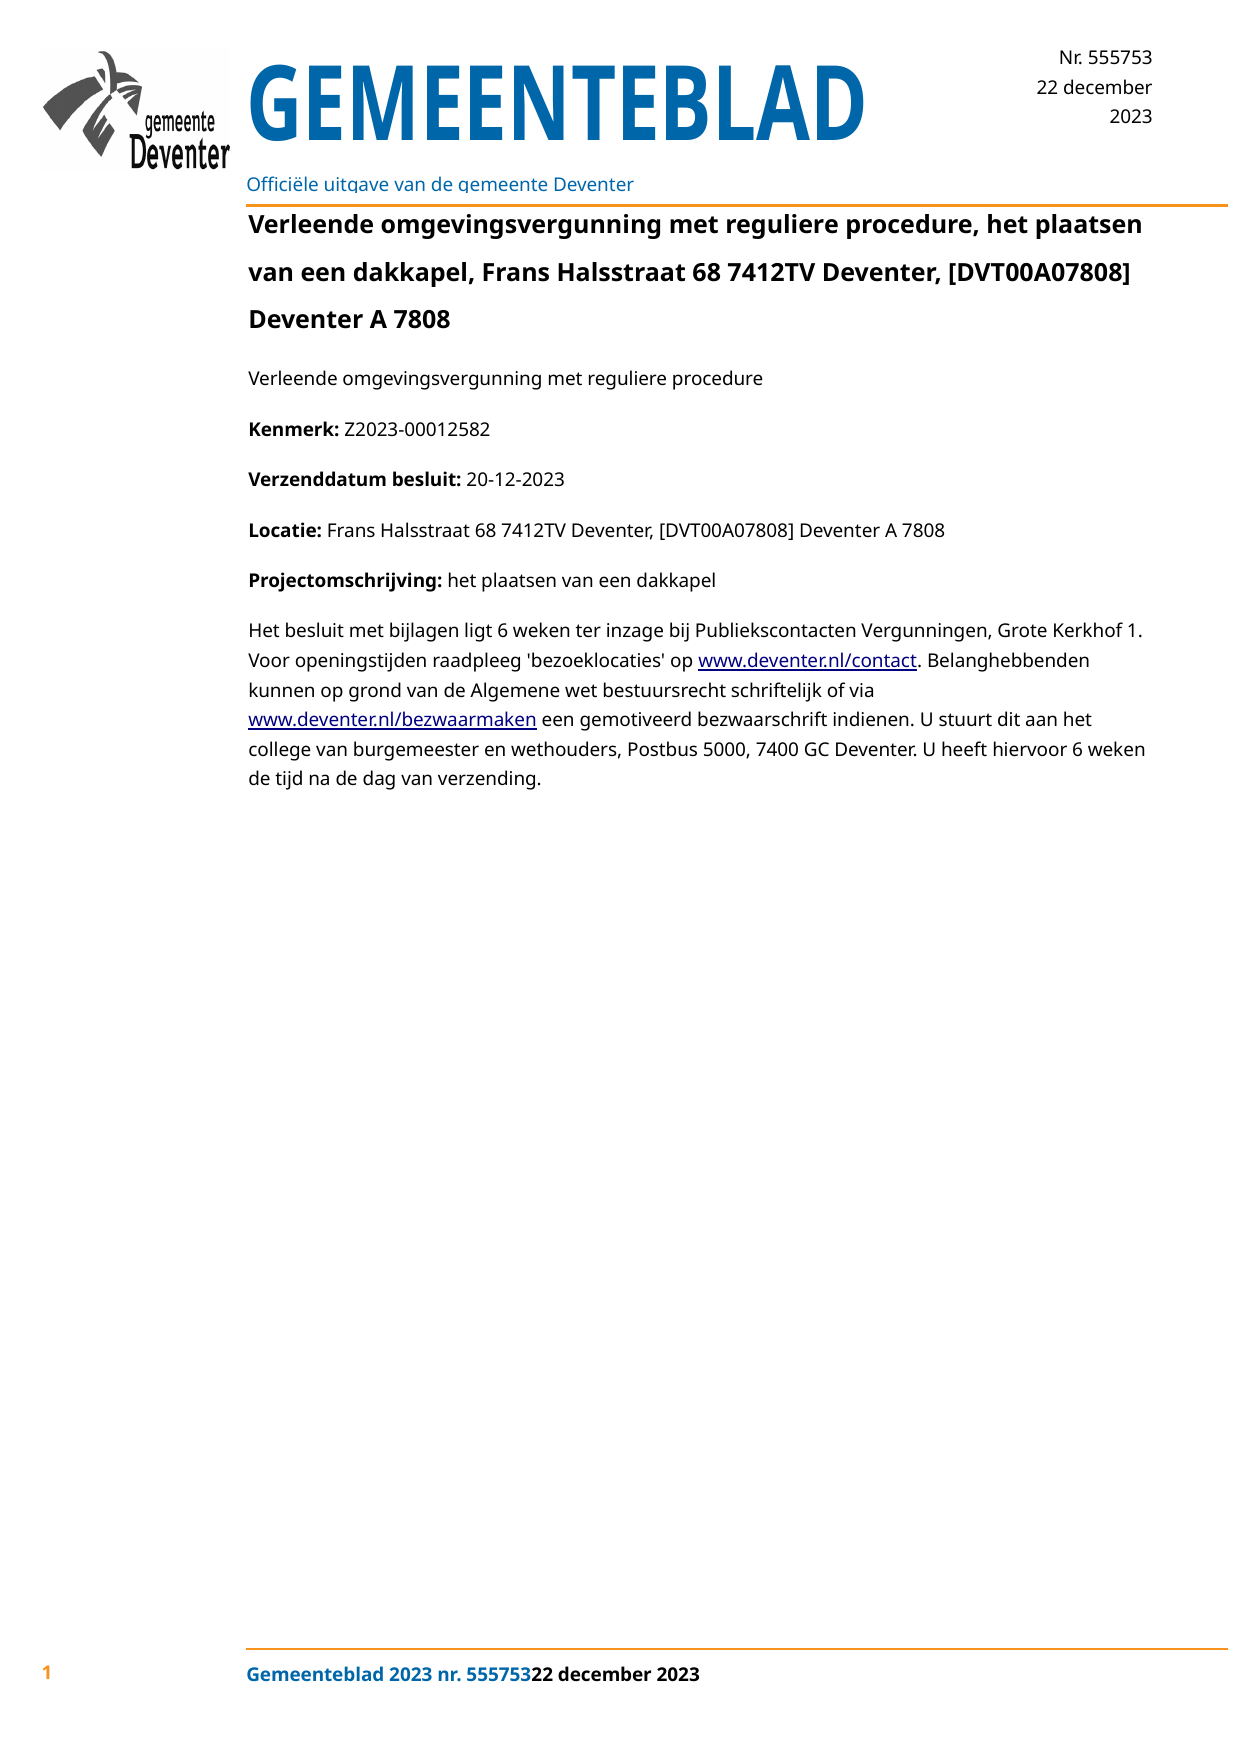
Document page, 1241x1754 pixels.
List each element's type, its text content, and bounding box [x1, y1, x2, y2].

text Het besluit met bijlagen ligt 6 weken ter inzage bij Publiekscontacten Vergunningen, Grote Kerkhof 1. Voor openingstijden raadpleeg 'bezoeklocaties' op www.deventer.nl/contact. Belanghebbenden kunnen op grond van de Algemene wet bestuursrecht schriftelijk of via www.deventer.nl/bezwaarmaken een gemotiveerd bezwaarschrift indienen. U stuurt dit aan het college van burgemeester en wethouders, Postbus 5000, 7400 GC Deventer. U heeft hiervoor 6 weken de tijd na de dag van verzending. [248, 618, 1152, 791]
picture [41, 47, 231, 172]
text Verzenddatum besluit: 20-12-2023 [248, 466, 1152, 492]
text Kenmerk: Z2023-00012582 [248, 416, 1152, 442]
text Verleende omgevingsvergunning met reguliere procedure, het plaatsen van een dakkapel, Frans Halsstraat 68 7412TV Deventer, [DVT00A07808] Deventer A 7808 [248, 207, 1152, 336]
text Projectomschrijving: het plaatsen van een dakkapel [248, 567, 1152, 593]
text Verleende omgevingsvergunning met reguliere procedure [248, 366, 1152, 391]
text Locatie: Frans Halsstraat 68 7412TV Deventer, [DVT00A07808] Deventer A 7808 [248, 517, 1152, 542]
